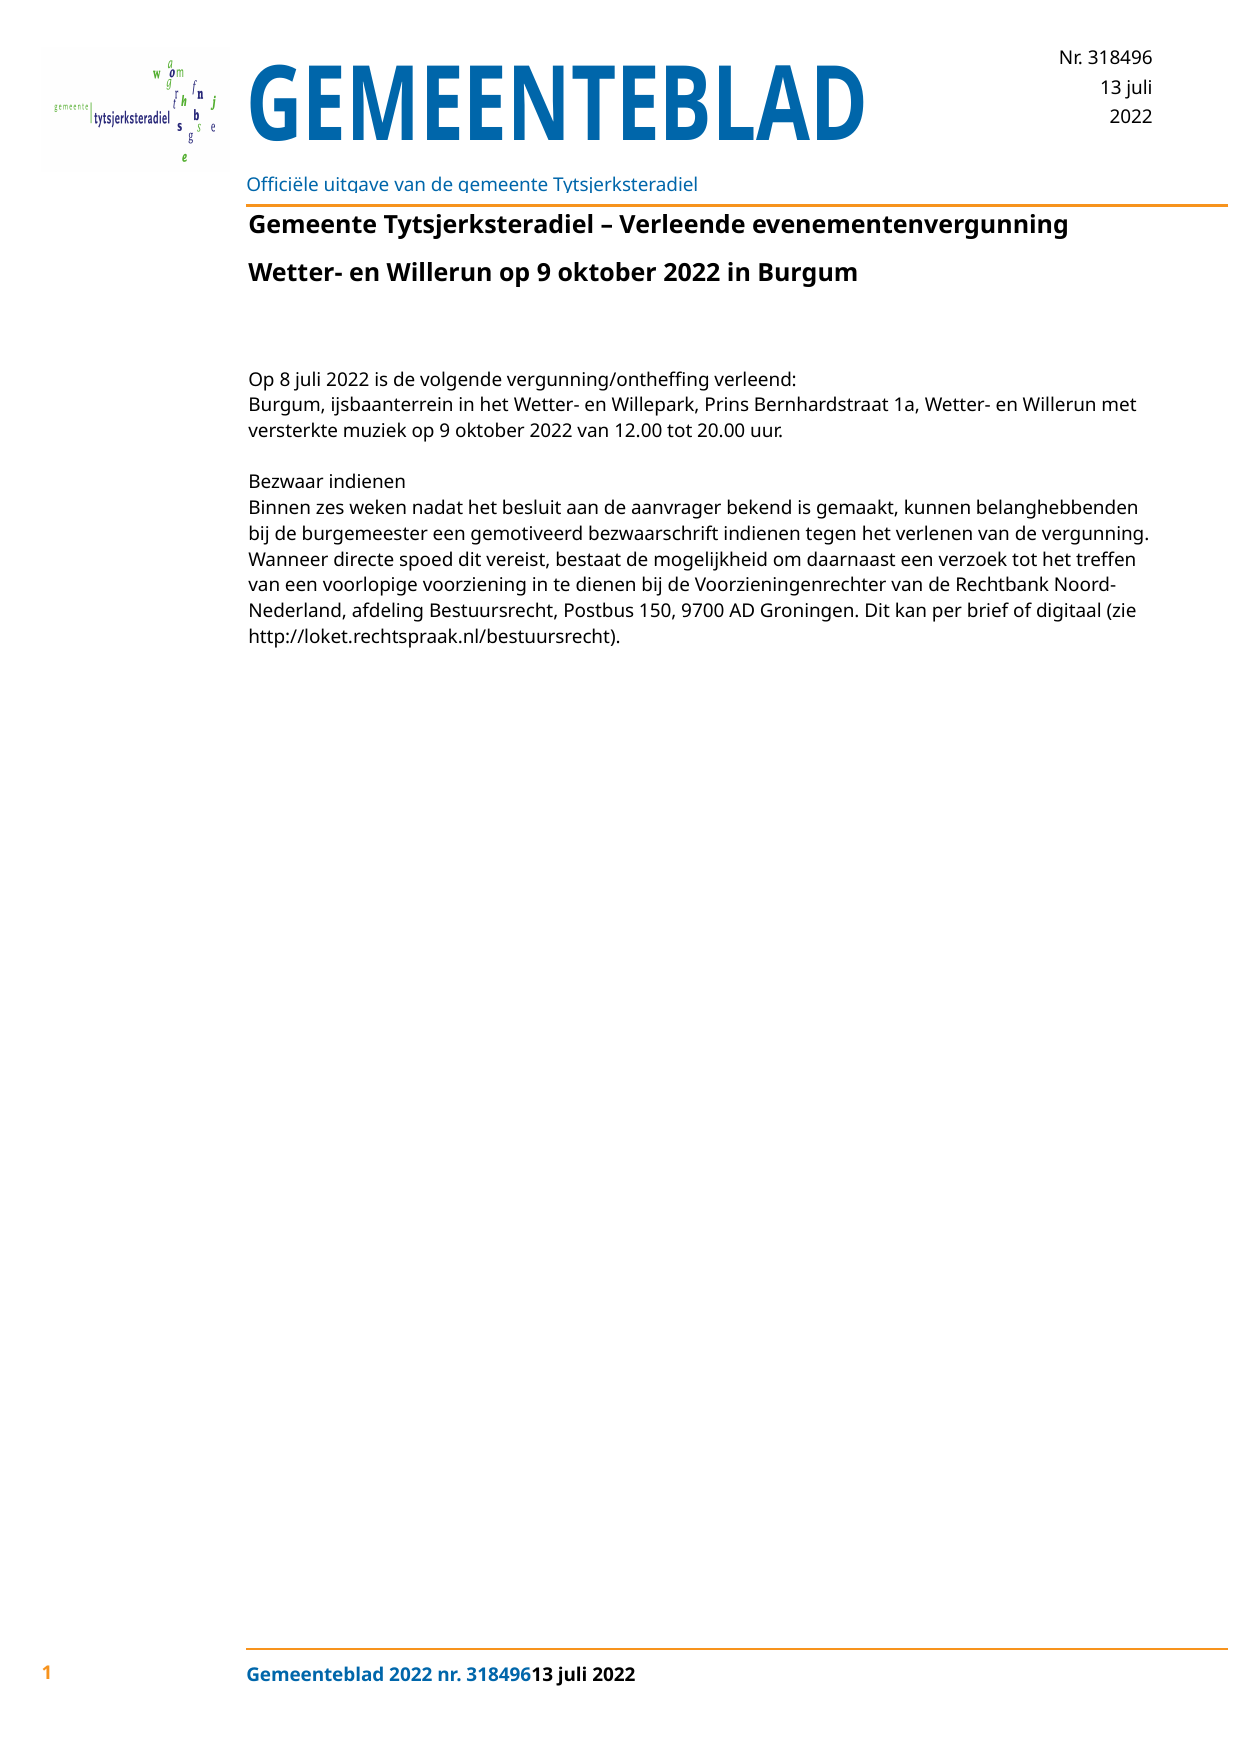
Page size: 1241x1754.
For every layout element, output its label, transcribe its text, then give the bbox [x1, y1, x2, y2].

text Op 8 juli 2022 is de volgende vergunning/ontheffing verleend: [248, 366, 1152, 391]
text Bezwaar indienen [248, 469, 1152, 494]
picture [41, 47, 231, 172]
text Gemeente Tytsjerksteradiel – Verleende evenementenvergunning Wetter- en Willerun op 9 oktober 2022 in Burgum [248, 207, 1152, 288]
text Burgum, ijsbaanterrein in het Wetter- en Willepark, Prins Bernhardstraat 1a, Wetter- en Willerun met versterkte muziek op 9 oktober 2022 van 12.00 tot 20.00 uur. [248, 391, 1152, 443]
text Binnen zes weken nadat het besluit aan de aanvrager bekend is gemaakt, kunnen belanghebbenden bij de burgemeester een gemotiveerd bezwaarschrift indienen tegen het verlenen van de vergunning. Wanneer directe spoed dit vereist, bestaat de mogelijkheid om daarnaast een verzoek tot het treffen van een voorlopige voorziening in te dienen bij de Voorzieningenrechter van de Rechtbank Noord-Nederland, afdeling Bestuursrecht, Postbus 150, 9700 AD Groningen. Dit kan per brief of digitaal (zie http://loket.rechtspraak.nl/bestuursrecht). [248, 494, 1152, 649]
